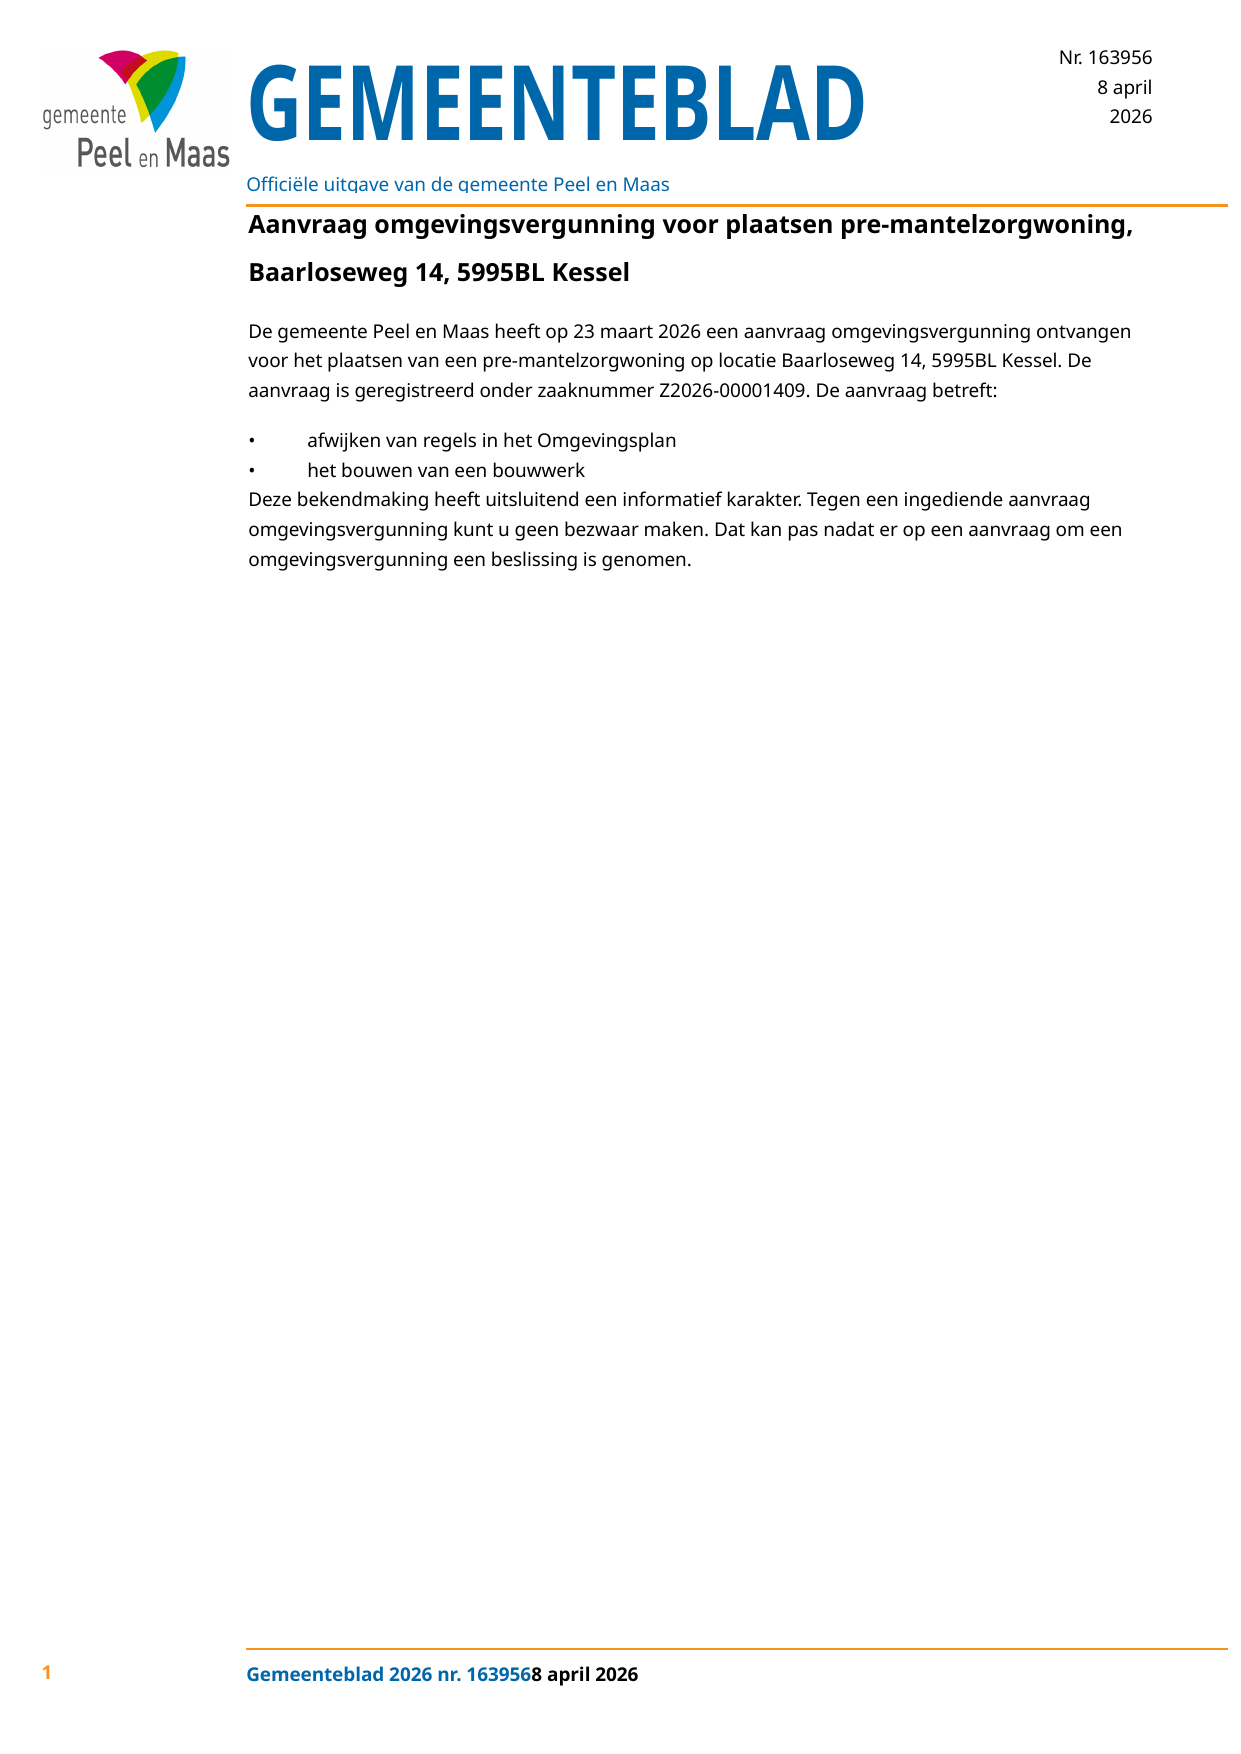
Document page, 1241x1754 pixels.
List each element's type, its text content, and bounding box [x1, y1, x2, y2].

picture [41, 47, 231, 172]
text Aanvraag omgevingsvergunning voor plaatsen pre-mantelzorgwoning, Baarloseweg 14, 5995BL Kessel [248, 207, 1152, 288]
list het bouwen van een bouwwerk [248, 457, 1152, 483]
list afwijken van regels in het Omgevingsplan [248, 427, 1152, 453]
text De gemeente Peel en Maas heeft op 23 maart 2026 een aanvraag omgevingsvergunning ontvangen voor het plaatsen van een pre-mantelzorgwoning op locatie Baarloseweg 14, 5995BL Kessel. De aanvraag is geregistreerd onder zaaknummer Z2026-00001409. De aanvraag betreft: [248, 318, 1152, 403]
text Deze bekendmaking heeft uitsluitend een informatief karakter. Tegen een ingediende aanvraag omgevingsvergunning kunt u geen bezwaar maken. Dat kan pas nadat er op een aanvraag om een omgevingsvergunning een beslissing is genomen. [248, 487, 1152, 572]
